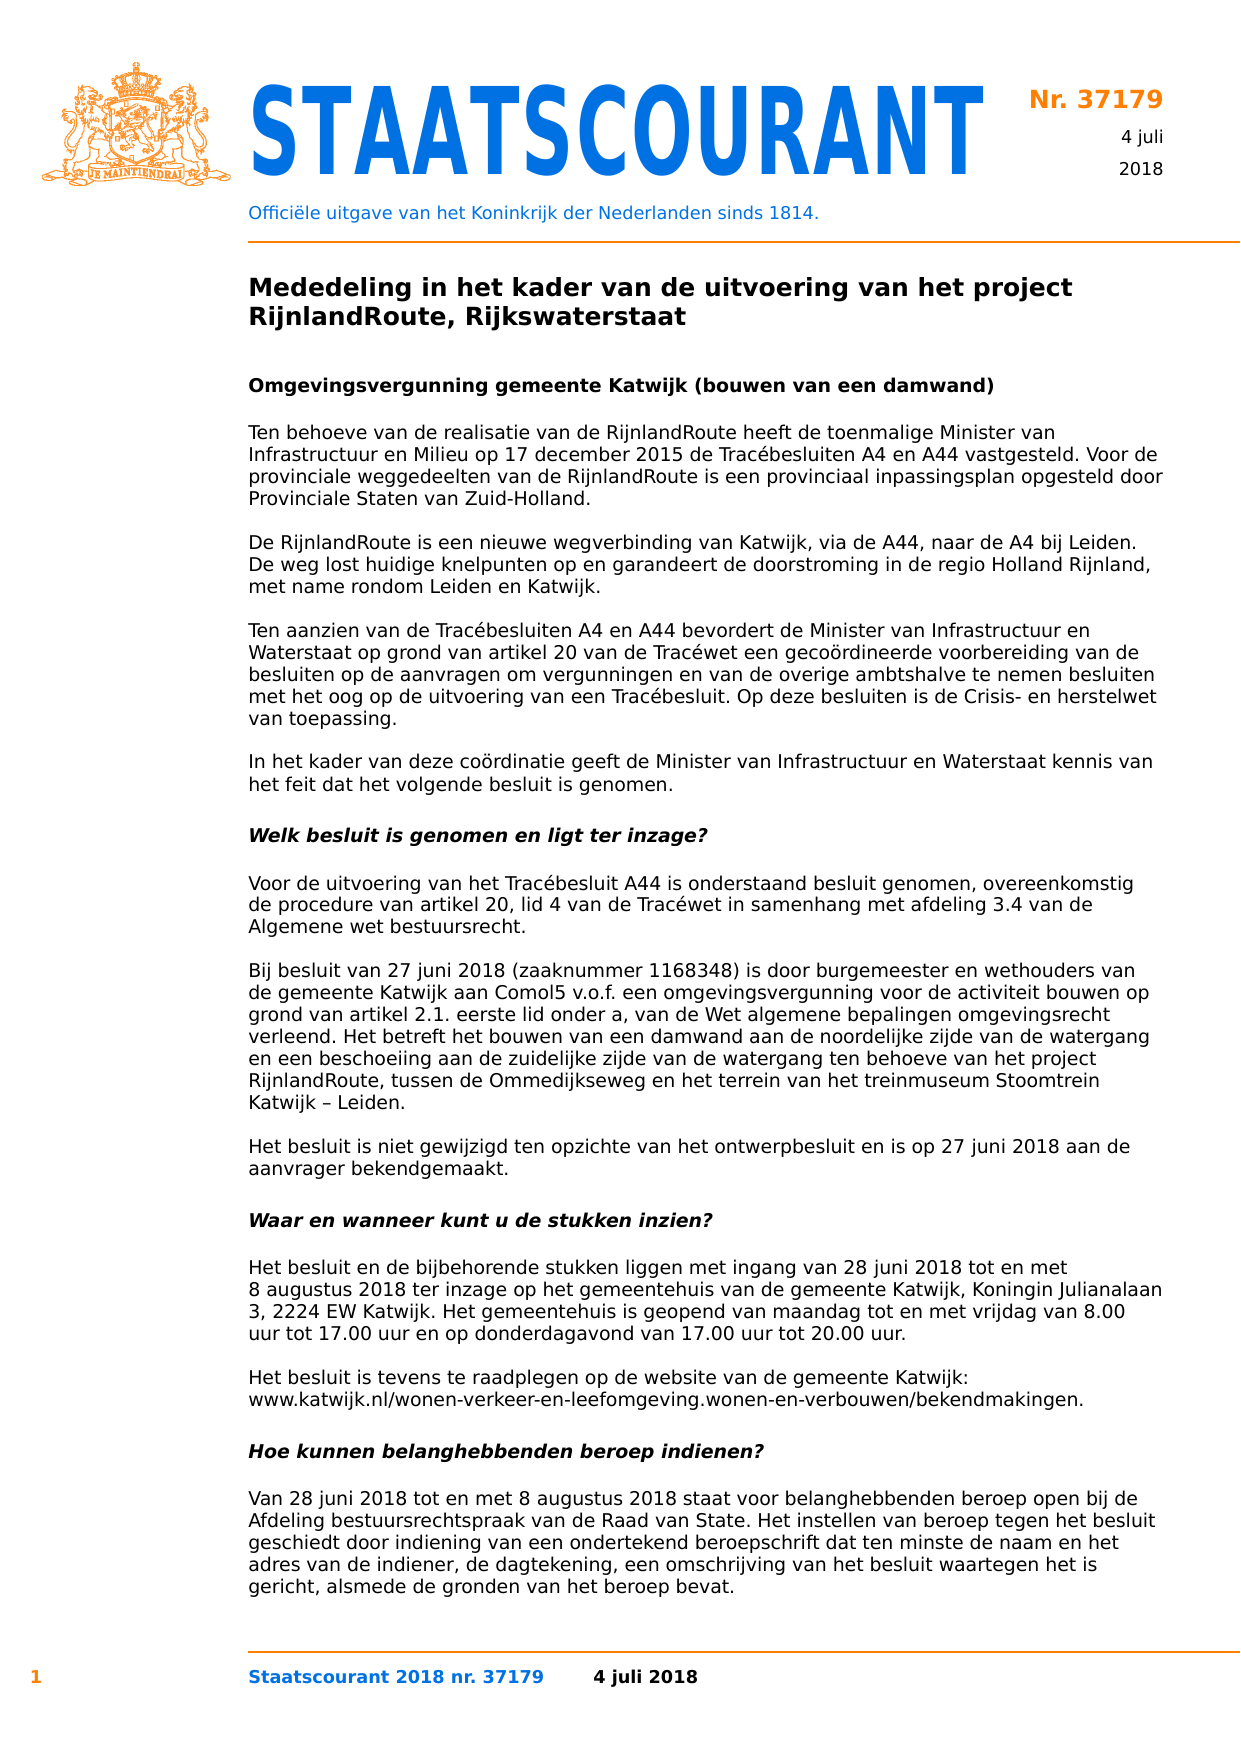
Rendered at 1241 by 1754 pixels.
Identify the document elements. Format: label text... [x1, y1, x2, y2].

text In het kader van deze coördinatie geeft de Minister van Infrastructuur en Waterstaat kennis van het feit dat het volgende besluit is genomen. [248, 751, 1163, 795]
text De RijnlandRoute is een nieuwe wegverbinding van Katwijk, via de A44, naar de A4 bij Leiden. De weg lost huidige knelpunten op en garandeert de doorstroming in de regio Holland Rijnland, met name rondom Leiden en Katwijk. [248, 532, 1163, 598]
picture [41, 62, 231, 186]
text Het besluit is tevens te raadplegen op de website van de gemeente Katwijk: www.katwijk.nl/wonen-verkeer-en-leefomgeving.wonen-en-verbouwen/bekendmakingen. [248, 1367, 1163, 1411]
subtitle Mededeling in het kader van de uitvoering van het project RijnlandRoute, Rijkswaterstaat [248, 273, 1163, 331]
text Ten behoeve van de realisatie van de RijnlandRoute heeft de toenmalige Minister van Infrastructuur en Milieu op 17 december 2015 de Tracébesluiten A4 en A44 vastgesteld. Voor de provinciale weggedeelten van de RijnlandRoute is een provinciaal inpassingsplan opgesteld door Provinciale Staten van Zuid-Holland. [248, 422, 1163, 510]
text Van 28 juni 2018 tot en met 8 augustus 2018 staat voor belanghebbenden beroep open bij de Afdeling bestuursrechtspraak van de Raad van State. Het instellen van beroep tegen het besluit geschiedt door indiening van een ondertekend beroepschrift dat ten minste de naam en het adres van de indiener, de dagtekening, een omschrijving van het besluit waartegen het is gericht, alsmede de gronden van het beroep bevat. [248, 1488, 1163, 1597]
subtitle Hoe kunnen belanghebbenden beroep indienen? [248, 1441, 1163, 1463]
text Het besluit en de bijbehorende stukken liggen met ingang van 28 juni 2018 tot en met 8 augustus 2018 ter inzage op het gemeentehuis van de gemeente Katwijk, Koningin Julianalaan 3, 2224 EW Katwijk. Het gemeentehuis is geopend van maandag tot en met vrijdag van 8.00 uur tot 17.00 uur en op donderdagavond van 17.00 uur tot 20.00 uur. [248, 1257, 1163, 1345]
table_cell 4 juli [998, 121, 1240, 153]
subtitle Waar en wanneer kunt u de stukken inzien? [248, 1210, 1163, 1232]
text Bij besluit van 27 juni 2018 (zaaknummer 1168348) is door burgemeester en wethouders van de gemeente Katwijk aan Comol5 v.o.f. een omgevingsvergunning voor de activiteit bouwen op grond van artikel 2.1. eerste lid onder a, van de Wet algemene bepalingen omgevingsrecht verleend. Het betreft het bouwen van een damwand aan de noordelijke zijde van de watergang en een beschoeiing aan de zuidelijke zijde van de watergang ten behoeve van het project RijnlandRoute, tussen de Ommedijkseweg en het terrein van het treinmuseum Stoomtrein Katwijk – Leiden. [248, 960, 1163, 1114]
table_header STAATSCOURANT [248, 62, 998, 203]
subtitle Omgevingsvergunning gemeente Katwijk (bouwen van een damwand) [248, 375, 1163, 397]
table_header [25, 62, 248, 241]
table_cell 2018 [998, 153, 1240, 203]
table_cell Officiële uitgave van het Koninkrijk der Nederlanden sinds 1814. [248, 203, 1240, 241]
text Ten aanzien van de Tracébesluiten A4 en A44 bevordert de Minister van Infrastructuur en Waterstaat op grond van artikel 20 van de Tracéwet een gecoördineerde voorbereiding van de besluiten op de aanvragen om vergunningen en van de overige ambtshalve te nemen besluiten met het oog op de uitvoering van een Tracébesluit. Op deze besluiten is de Crisis- en herstelwet van toepassing. [248, 620, 1163, 729]
table_header Nr. 37179 [998, 62, 1240, 121]
subtitle Welk besluit is genomen en ligt ter inzage? [248, 825, 1163, 847]
text Voor de uitvoering van het Tracébesluit A44 is onderstaand besluit genomen, overeenkomstig de procedure van artikel 20, lid 4 van de Tracéwet in samenhang met afdeling 3.4 van de Algemene wet bestuursrecht. [248, 872, 1163, 938]
text Het besluit is niet gewijzigd ten opzichte van het ontwerpbesluit en is op 27 juni 2018 aan de aanvrager bekendgemaakt. [248, 1136, 1163, 1180]
